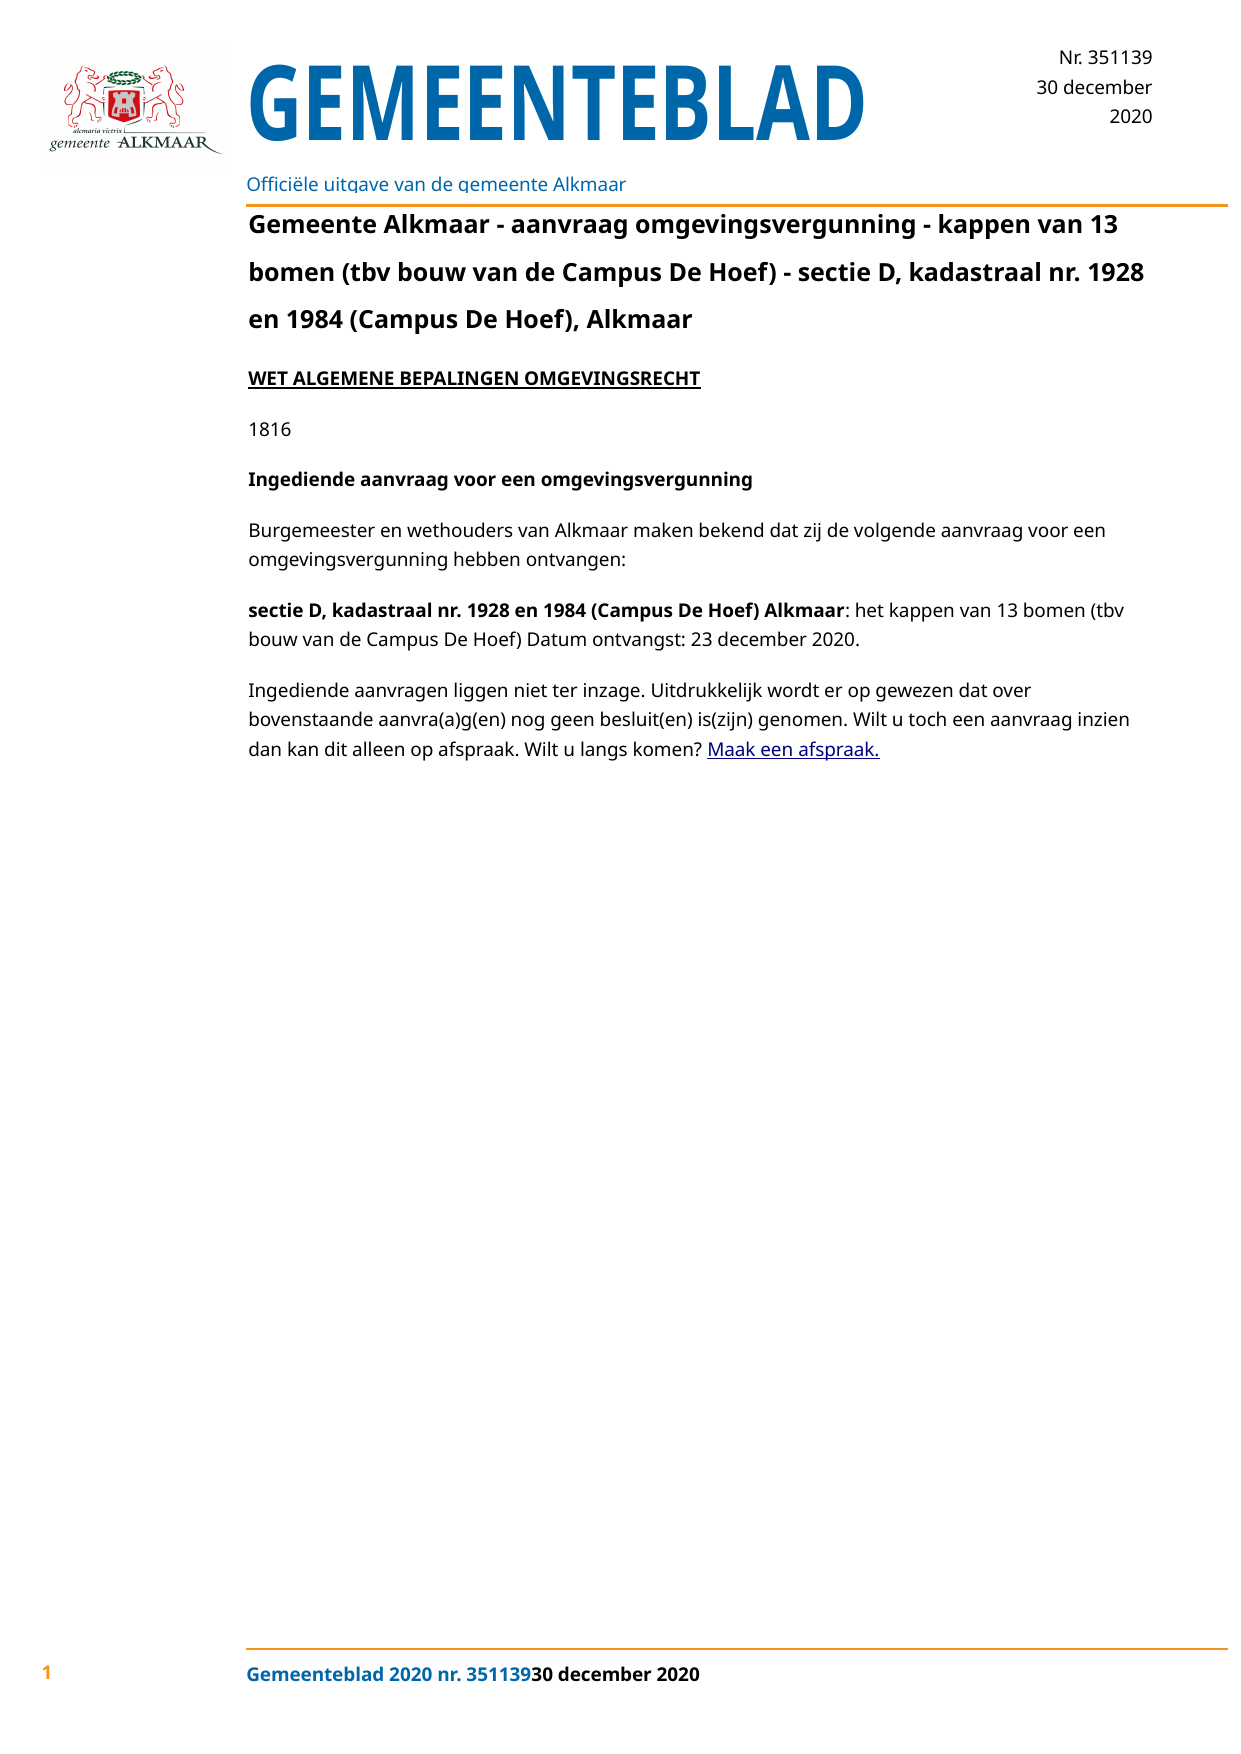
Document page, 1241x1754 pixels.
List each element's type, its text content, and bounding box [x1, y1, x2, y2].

picture [41, 47, 231, 172]
text WET ALGEMENE BEPALINGEN OMGEVINGSRECHT [248, 366, 1152, 391]
text Ingediende aanvragen liggen niet ter inzage. Uitdrukkelijk wordt er op gewezen dat over bovenstaande aanvra(a)g(en) nog geen besluit(en) is(zijn) genomen. Wilt u toch een aanvraag inzien dan kan dit alleen op afspraak. Wilt u langs komen? Maak een afspraak. [248, 677, 1152, 762]
text Gemeente Alkmaar - aanvraag omgevingsvergunning - kappen van 13 bomen (tbv bouw van de Campus De Hoef) - sectie D, kadastraal nr. 1928 en 1984 (Campus De Hoef), Alkmaar [248, 207, 1152, 336]
text Burgemeester en wethouders van Alkmaar maken bekend dat zij de volgende aanvraag voor een omgevingsvergunning hebben ontvangen: [248, 517, 1152, 572]
text sectie D, kadastraal nr. 1928 en 1984 (Campus De Hoef) Alkmaar: het kappen van 13 bomen (tbv bouw van de Campus De Hoef) Datum ontvangst: 23 december 2020. [248, 597, 1152, 652]
text Ingediende aanvraag voor een omgevingsvergunning [248, 466, 1152, 492]
text 1816 [248, 416, 1152, 442]
